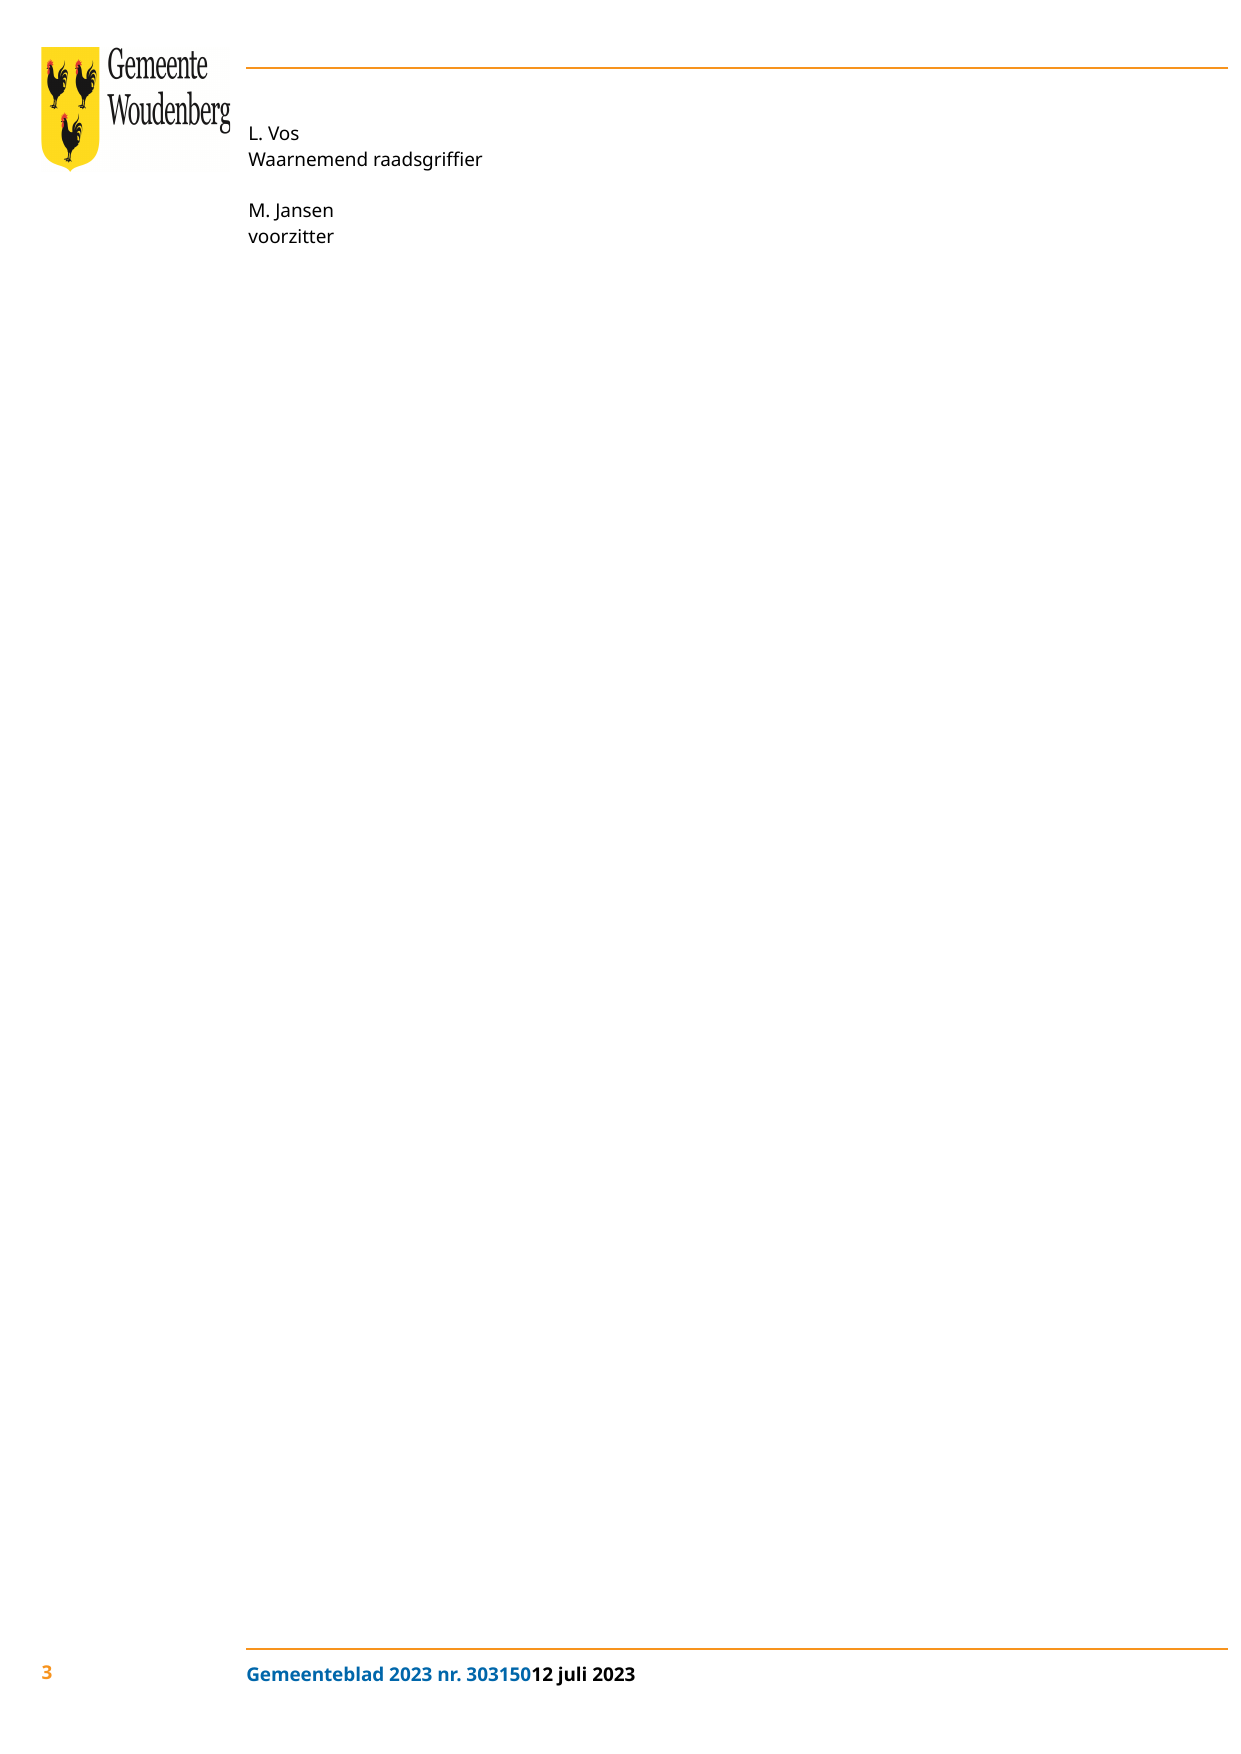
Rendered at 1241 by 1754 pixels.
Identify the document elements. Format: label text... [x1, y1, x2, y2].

text voorzitter [248, 223, 1152, 249]
text Waarnemend raadsgriffier [248, 146, 1152, 172]
text L. Vos [248, 121, 1152, 146]
picture [41, 47, 231, 172]
text M. Jansen [248, 198, 1152, 223]
